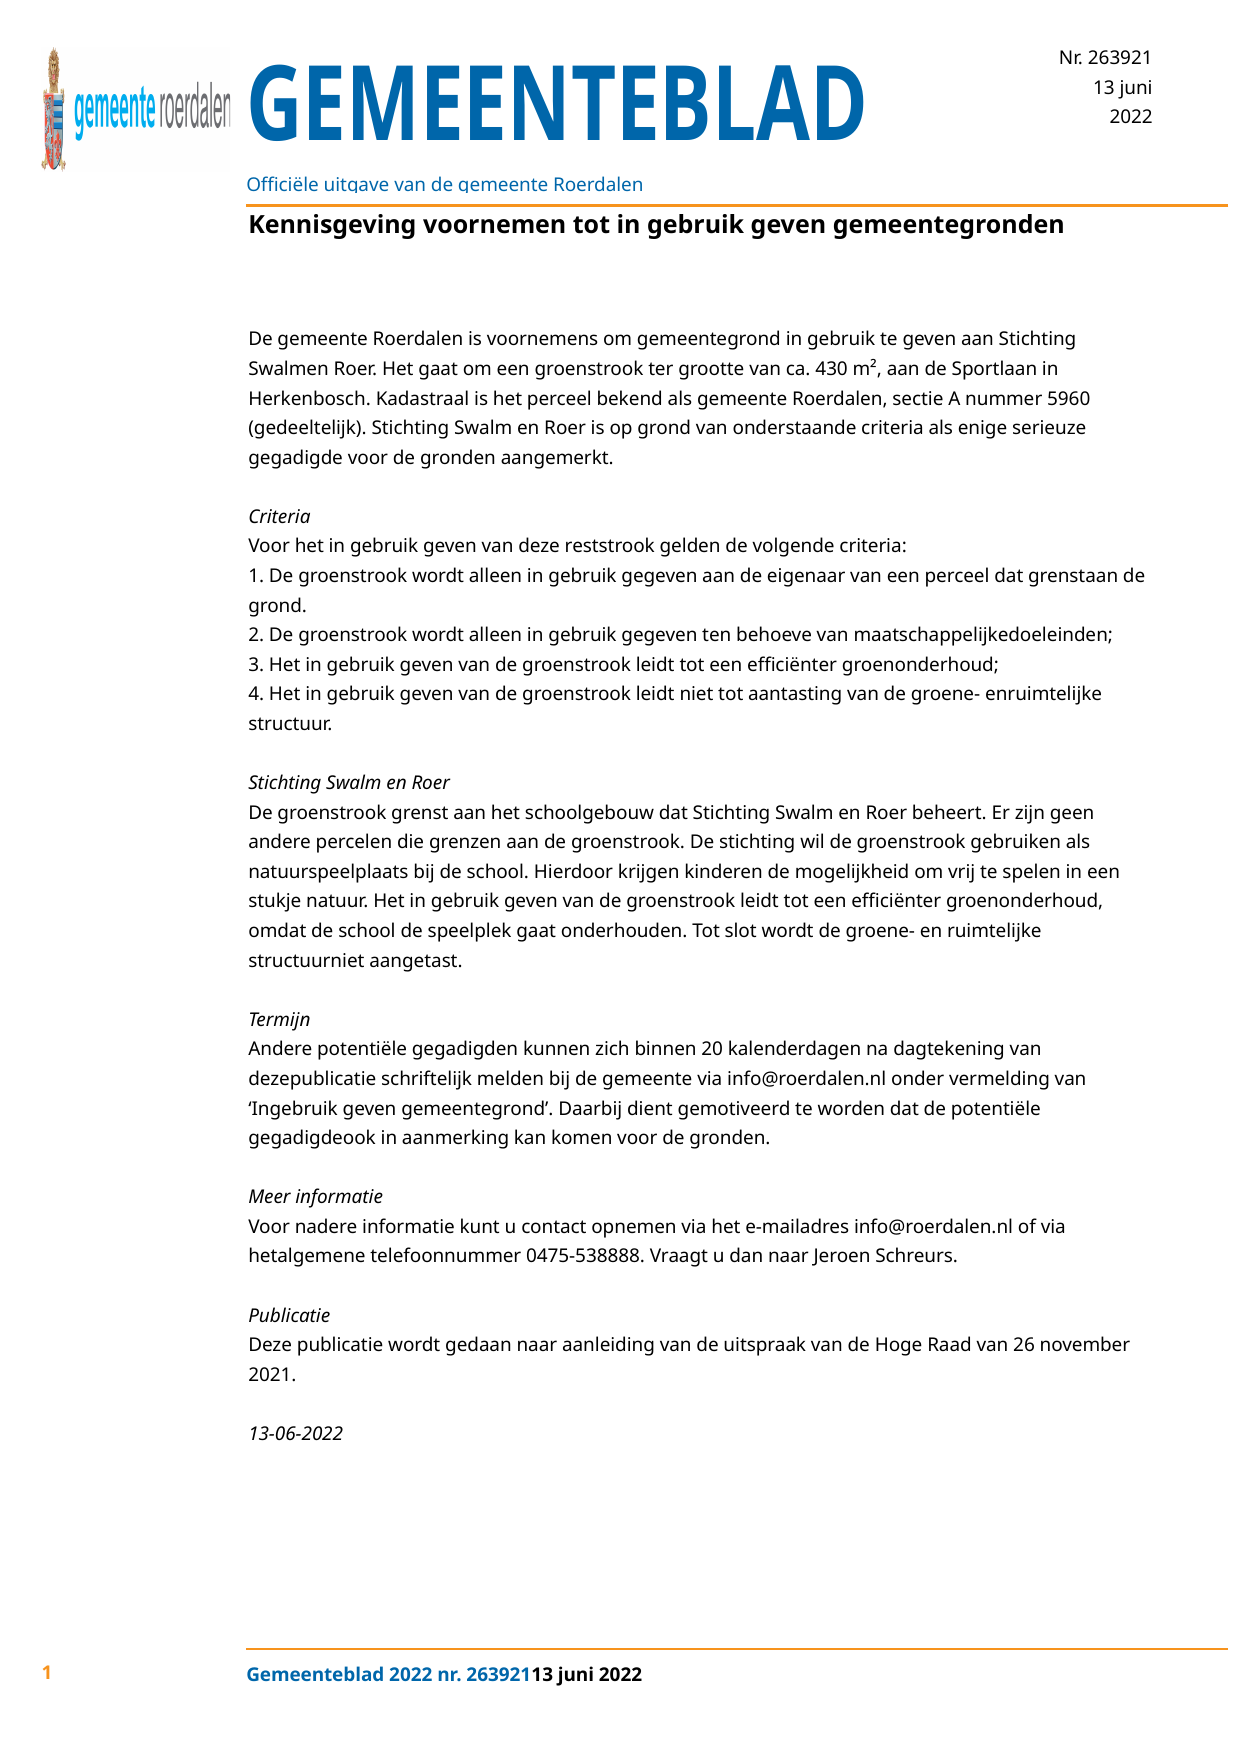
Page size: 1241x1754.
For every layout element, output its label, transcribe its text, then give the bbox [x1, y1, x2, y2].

picture [41, 47, 231, 172]
text Deze publicatie wordt gedaan naar aanleiding van de uitspraak van de Hoge Raad van 26 november 2021. [248, 1331, 1152, 1387]
text 4. Het in gebruik geven van de groenstrook leidt niet tot aantasting van de groene- enruimtelijke structuur. [248, 681, 1152, 736]
text Andere potentiële gegadigden kunnen zich binnen 20 kalenderdagen na dagtekening van dezepublicatie schriftelijk melden bij de gemeente via info@roerdalen.nl onder vermelding van ‘Ingebruik geven gemeentegrond’. Daarbij dient gemotiveerd te worden dat de potentiële gegadigdeook in aanmerking kan komen voor de gronden. [248, 1036, 1152, 1150]
text Voor nadere informatie kunt u contact opnemen via het e-mailadres info@roerdalen.nl of via hetalgemene telefoonnummer 0475-538888. Vraagt u dan naar Jeroen Schreurs. [248, 1213, 1152, 1268]
text Publicatie [248, 1302, 1152, 1328]
text De gemeente Roerdalen is voornemens om gemeentegrond in gebruik te geven aan Stichting Swalmen Roer. Het gaat om een groenstrook ter grootte van ca. 430 m², aan de Sportlaan in Herkenbosch. Kadastraal is het perceel bekend als gemeente Roerdalen, sectie A nummer 5960 (gedeeltelijk). Stichting Swalm en Roer is op grond van onderstaande criteria als enige serieuze gegadigde voor de gronden aangemerkt. [248, 326, 1152, 470]
text De groenstrook grenst aan het schoolgebouw dat Stichting Swalm en Roer beheert. Er zijn geen andere percelen die grenzen aan de groenstrook. De stichting wil de groenstrook gebruiken als natuurspeelplaats bij de school. Hierdoor krijgen kinderen de mogelijkheid om vrij te spelen in een stukje natuur. Het in gebruik geven van de groenstrook leidt tot een efficiënter groenonderhoud, omdat de school de speelplek gaat onderhouden. Tot slot wordt de groene- en ruimtelijke structuurniet aangetast. [248, 799, 1152, 973]
text Meer informatie [248, 1183, 1152, 1209]
text Termijn [248, 1006, 1152, 1032]
text 3. Het in gebruik geven van de groenstrook leidt tot een efficiënter groenonderhoud; [248, 651, 1152, 677]
text Voor het in gebruik geven van deze reststrook gelden de volgende criteria: [248, 533, 1152, 558]
text Kennisgeving voornemen tot in gebruik geven gemeentegronden [248, 207, 1152, 241]
text Criteria [248, 503, 1152, 529]
text Stichting Swalm en Roer [248, 769, 1152, 795]
text 13-06-2022 [248, 1420, 1152, 1446]
text 2. De groenstrook wordt alleen in gebruik gegeven ten behoeve van maatschappelijkedoeleinden; [248, 621, 1152, 647]
text 1. De groenstrook wordt alleen in gebruik gegeven aan de eigenaar van een perceel dat grenstaan de grond. [248, 562, 1152, 618]
